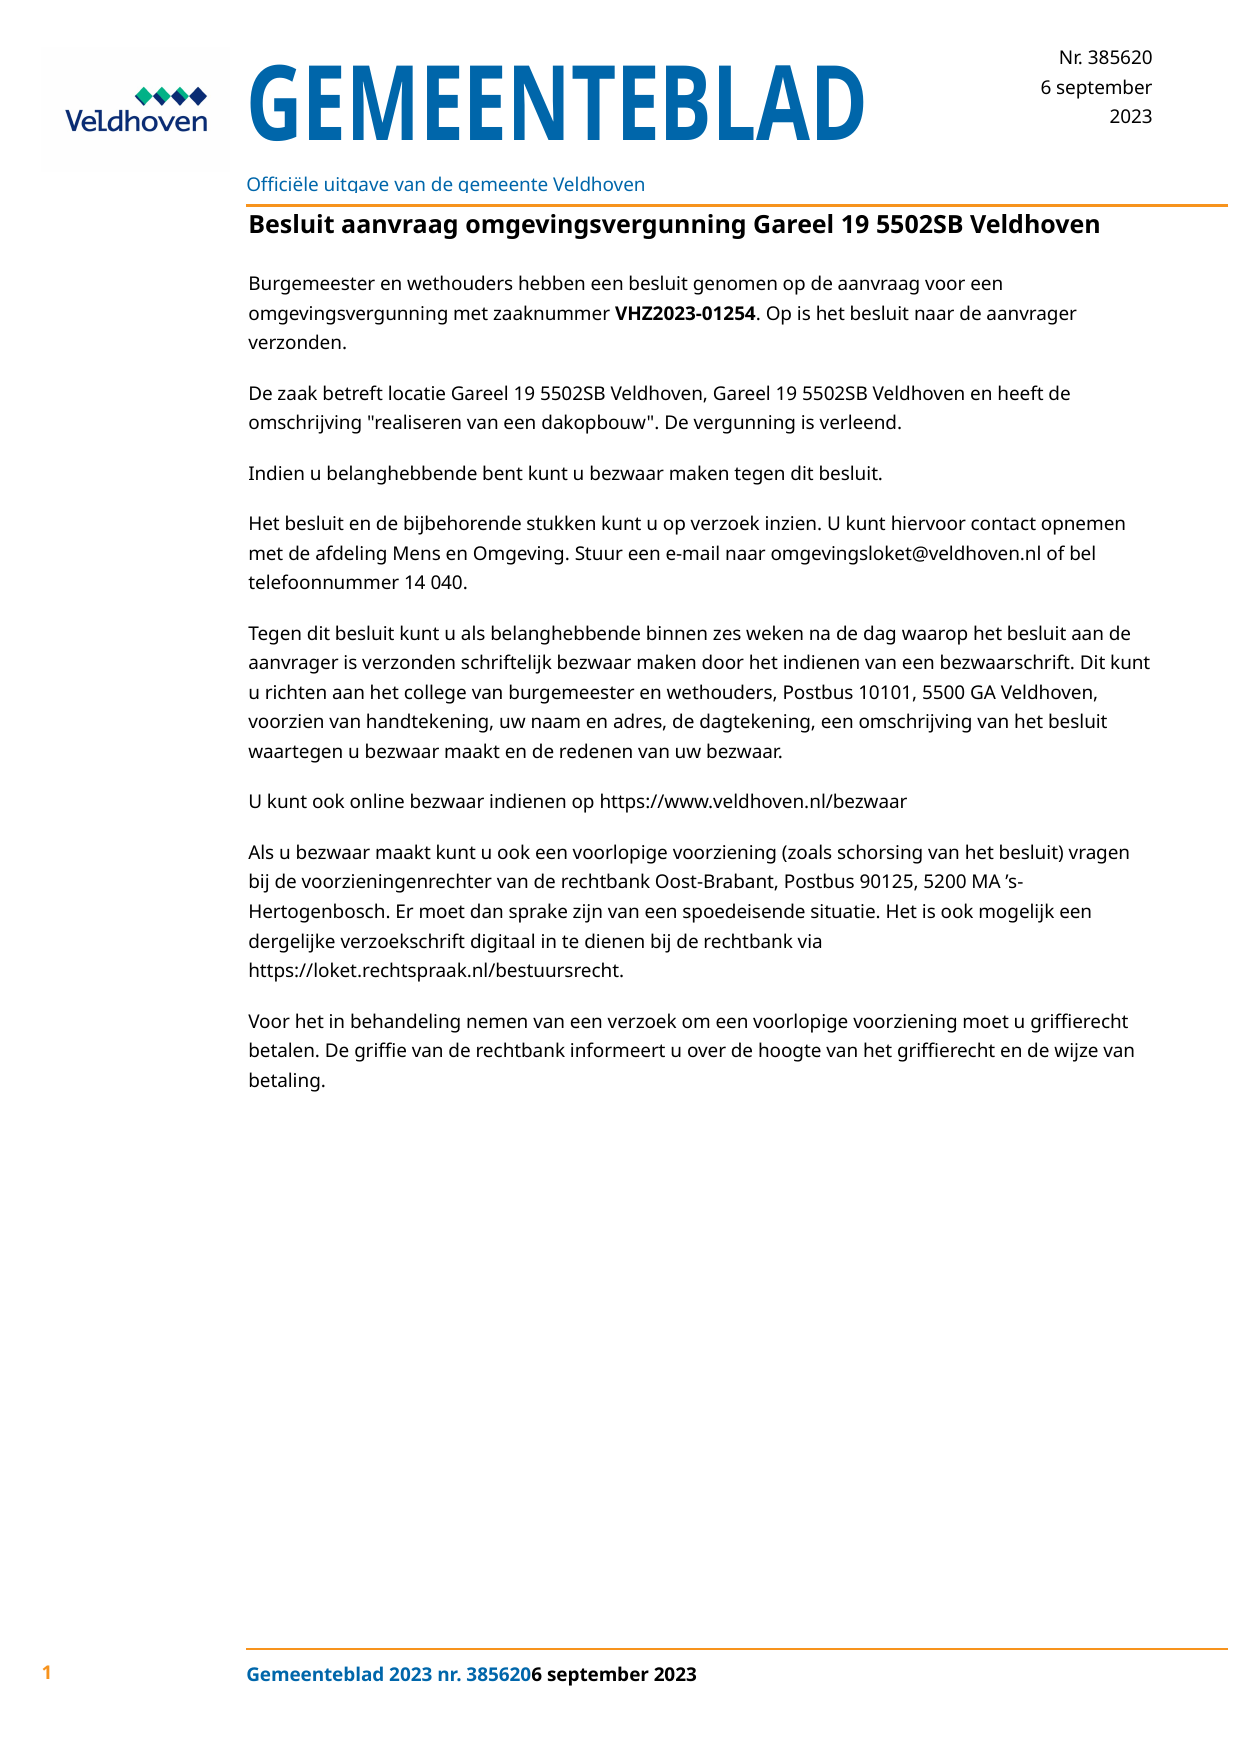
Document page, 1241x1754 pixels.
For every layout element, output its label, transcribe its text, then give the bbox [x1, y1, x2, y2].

text De zaak betreft locatie Gareel 19 5502SB Veldhoven, Gareel 19 5502SB Veldhoven en heeft de omschrijving "realiseren van een dakopbouw". De vergunning is verleend. [248, 380, 1152, 435]
text Tegen dit besluit kunt u als belanghebbende binnen zes weken na de dag waarop het besluit aan de aanvrager is verzonden schriftelijk bezwaar maken door het indienen van een bezwaarschrift. Dit kunt u richten aan het college van burgemeester en wethouders, Postbus 10101, 5500 GA Veldhoven, voorzien van handtekening, uw naam en adres, de dagtekening, een omschrijving van het besluit waartegen u bezwaar maakt en de redenen van uw bezwaar. [248, 620, 1152, 764]
picture [41, 47, 231, 172]
text U kunt ook online bezwaar indienen op https://www.veldhoven.nl/bezwaar [248, 789, 1152, 814]
text Besluit aanvraag omgevingsvergunning Gareel 19 5502SB Veldhoven [248, 207, 1152, 241]
text Indien u belanghebbende bent kunt u bezwaar maken tegen dit besluit. [248, 460, 1152, 486]
text Voor het in behandeling nemen van een verzoek om een voorlopige voorziening moet u griffierecht betalen. De griffie van de rechtbank informeert u over de hoogte van het griffierecht en de wijze van betaling. [248, 1008, 1152, 1093]
text Als u bezwaar maakt kunt u ook een voorlopige voorziening (zoals schorsing van het besluit) vragen bij de voorzieningenrechter van de rechtbank Oost-Brabant, Postbus 90125, 5200 MA ’s-Hertogenbosch. Er moet dan sprake zijn van een spoedeisende situatie. Het is ook mogelijk een dergelijke verzoekschrift digitaal in te dienen bij de rechtbank via https://loket.rechtspraak.nl/bestuursrecht. [248, 839, 1152, 983]
text Burgemeester en wethouders hebben een besluit genomen op de aanvraag voor een omgevingsvergunning met zaaknummer VHZ2023-01254. Op is het besluit naar de aanvrager verzonden. [248, 270, 1152, 355]
text Het besluit en de bijbehorende stukken kunt u op verzoek inzien. U kunt hiervoor contact opnemen met de afdeling Mens en Omgeving. Stuur een e-mail naar omgevingsloket@veldhoven.nl of bel telefoonnummer 14 040. [248, 510, 1152, 595]
